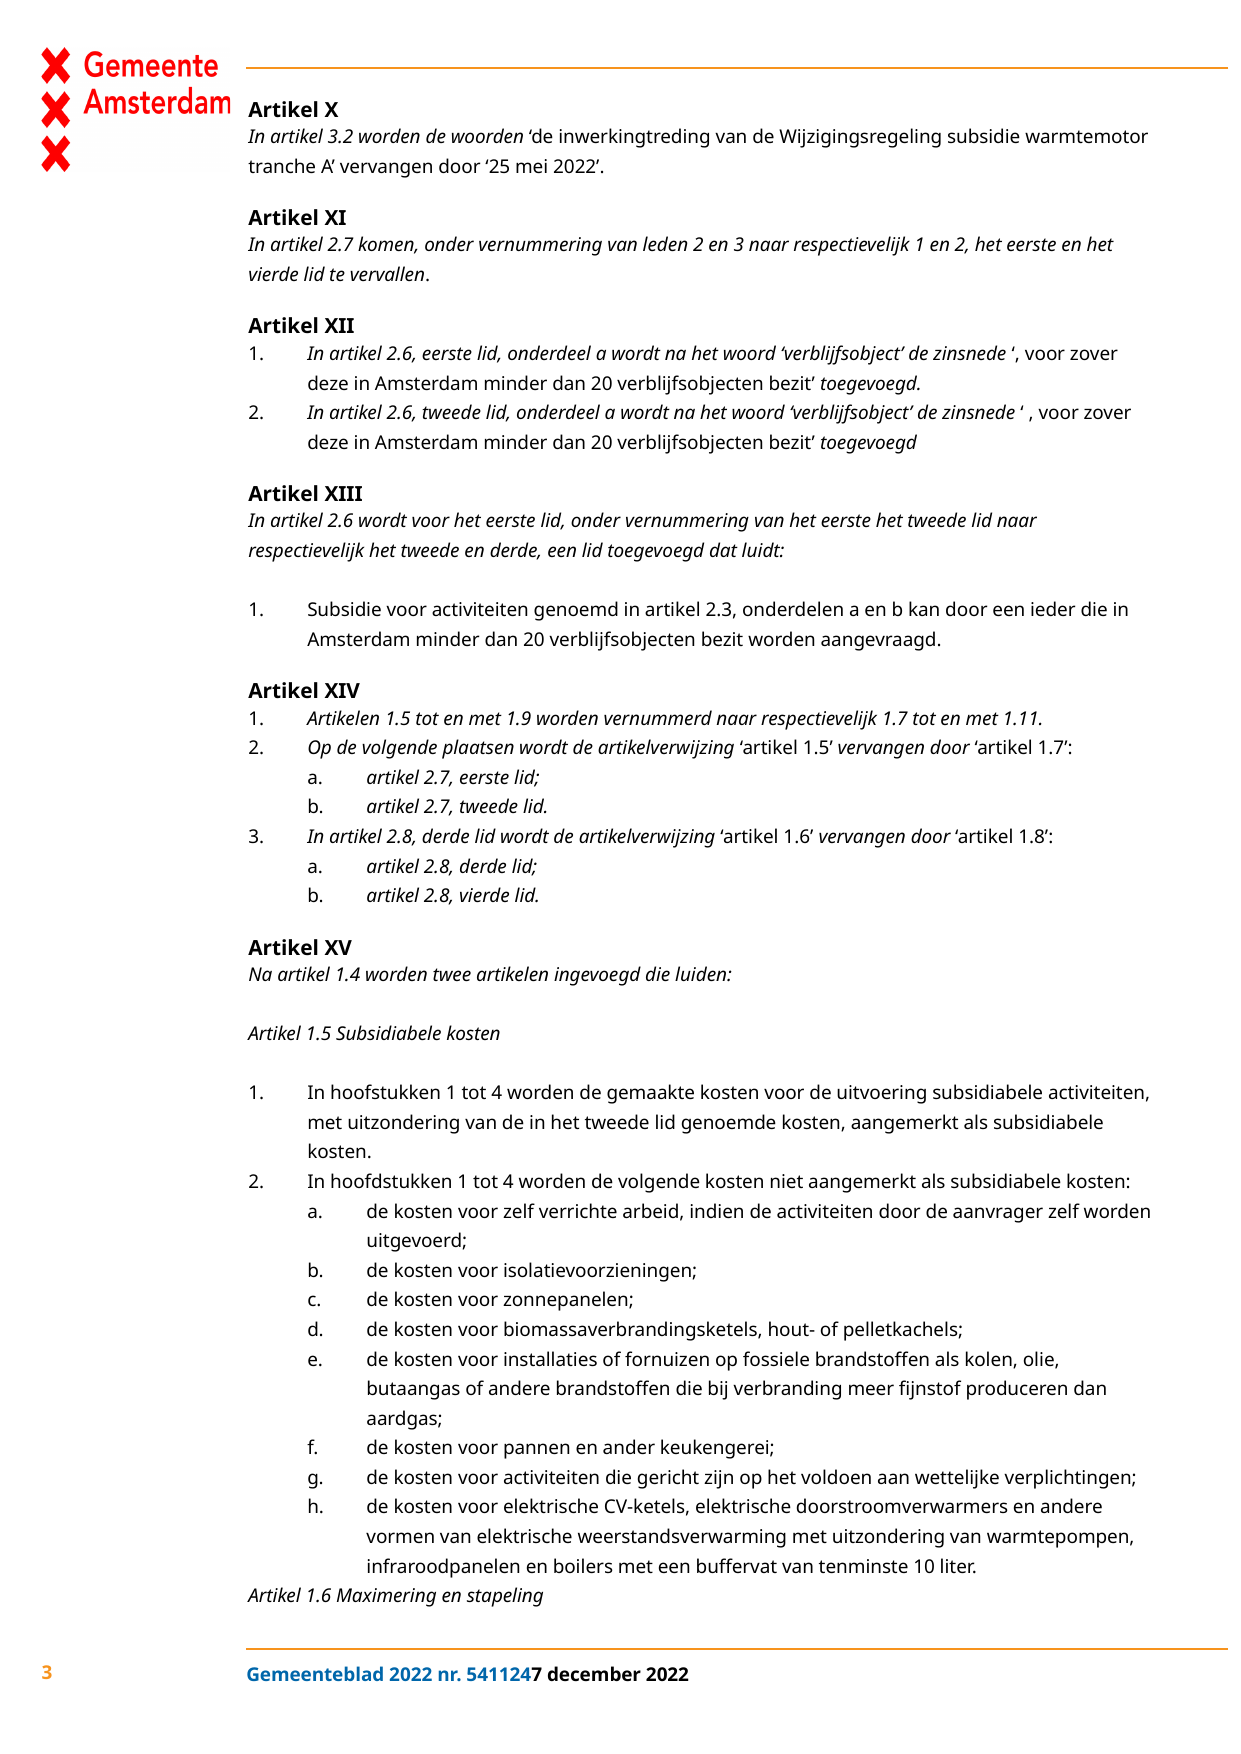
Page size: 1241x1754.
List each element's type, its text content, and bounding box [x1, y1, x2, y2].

list In hoofstukken 1 tot 4 worden de gemaakte kosten voor de uitvoering subsidiabele activiteiten, met uitzondering van de in het tweede lid genoemde kosten, aangemerkt als subsidiabele kosten. [248, 1079, 1152, 1164]
list artikel 2.7, eerste lid; [307, 764, 1152, 790]
list de kosten voor biomassaverbrandingsketels, hout- of pelletkachels; [307, 1316, 1152, 1342]
list In hoofdstukken 1 tot 4 worden de volgende kosten niet aangemerkt als subsidiabele kosten: [248, 1168, 1152, 1194]
list artikel 2.8, derde lid; [307, 853, 1152, 878]
text Artikel XIV [248, 676, 1152, 705]
text Artikel X [248, 95, 1152, 123]
list de kosten voor installaties of fornuizen op fossiele brandstoffen als kolen, olie, butaangas of andere brandstoffen die bij verbranding meer fijnstof produceren dan aardgas; [307, 1346, 1152, 1431]
text Artikel 1.6 Maximering en stapeling [248, 1582, 1152, 1608]
text Artikel XII [248, 312, 1152, 340]
list de kosten voor zelf verrichte arbeid, indien de activiteiten door de aanvrager zelf worden uitgevoerd; [307, 1198, 1152, 1253]
list In artikel 2.6, tweede lid, onderdeel a wordt na het woord ‘verblijfsobject’ de zinsnede ‘ , voor zover deze in Amsterdam minder dan 20 verblijfsobjecten bezit’ toegevoegd [248, 399, 1152, 454]
picture [41, 47, 231, 172]
text Artikel XV [248, 933, 1152, 961]
list In artikel 2.6, eerste lid, onderdeel a wordt na het woord ‘verblijfsobject’ de zinsnede ‘, voor zover deze in Amsterdam minder dan 20 verblijfsobjecten bezit’ toegevoegd. [248, 340, 1152, 395]
list artikel 2.7, tweede lid. [307, 794, 1152, 819]
text Artikel XIII [248, 479, 1152, 508]
list Subsidie voor activiteiten genoemd in artikel 2.3, onderdelen a en b kan door een ieder die in Amsterdam minder dan 20 verblijfsobjecten bezit worden aangevraagd. [248, 596, 1152, 652]
list Artikelen 1.5 tot en met 1.9 worden vernummerd naar respectievelijk 1.7 tot en met 1.11. [248, 705, 1152, 731]
list de kosten voor elektrische CV-ketels, elektrische doorstroomverwarmers en andere vormen van elektrische weerstandsverwarming met uitzondering van warmtepompen, infraroodpanelen en boilers met een buffervat van tenminste 10 liter. [307, 1494, 1152, 1579]
text Na artikel 1.4 worden twee artikelen ingevoegd die luiden: [248, 961, 1152, 987]
list Op de volgende plaatsen wordt de artikelverwijzing ‘artikel 1.5’ vervangen door ‘artikel 1.7’: [248, 734, 1152, 760]
text In artikel 2.6 wordt voor het eerste lid, onder vernummering van het eerste het tweede lid naar respectievelijk het tweede en derde, een lid toegevoegd dat luidt: [248, 508, 1152, 563]
list artikel 2.8, vierde lid. [307, 882, 1152, 908]
text In artikel 3.2 worden de woorden ‘de inwerkingtreding van de Wijzigingsregeling subsidie warmtemotor tranche A’ vervangen door ‘25 mei 2022’. [248, 123, 1152, 178]
text In artikel 2.7 komen, onder vernummering van leden 2 en 3 naar respectievelijk 1 en 2, het eerste en het vierde lid te vervallen. [248, 232, 1152, 287]
text Artikel 1.5 Subsidiabele kosten [248, 1020, 1152, 1046]
list de kosten voor isolatievoorzieningen; [307, 1257, 1152, 1283]
list In artikel 2.8, derde lid wordt de artikelverwijzing ‘artikel 1.6’ vervangen door ‘artikel 1.8’: [248, 823, 1152, 849]
list de kosten voor activiteiten die gericht zijn op het voldoen aan wettelijke verplichtingen; [307, 1464, 1152, 1490]
text Artikel XI [248, 203, 1152, 232]
list de kosten voor zonnepanelen; [307, 1287, 1152, 1312]
list de kosten voor pannen en ander keukengerei; [307, 1434, 1152, 1460]
